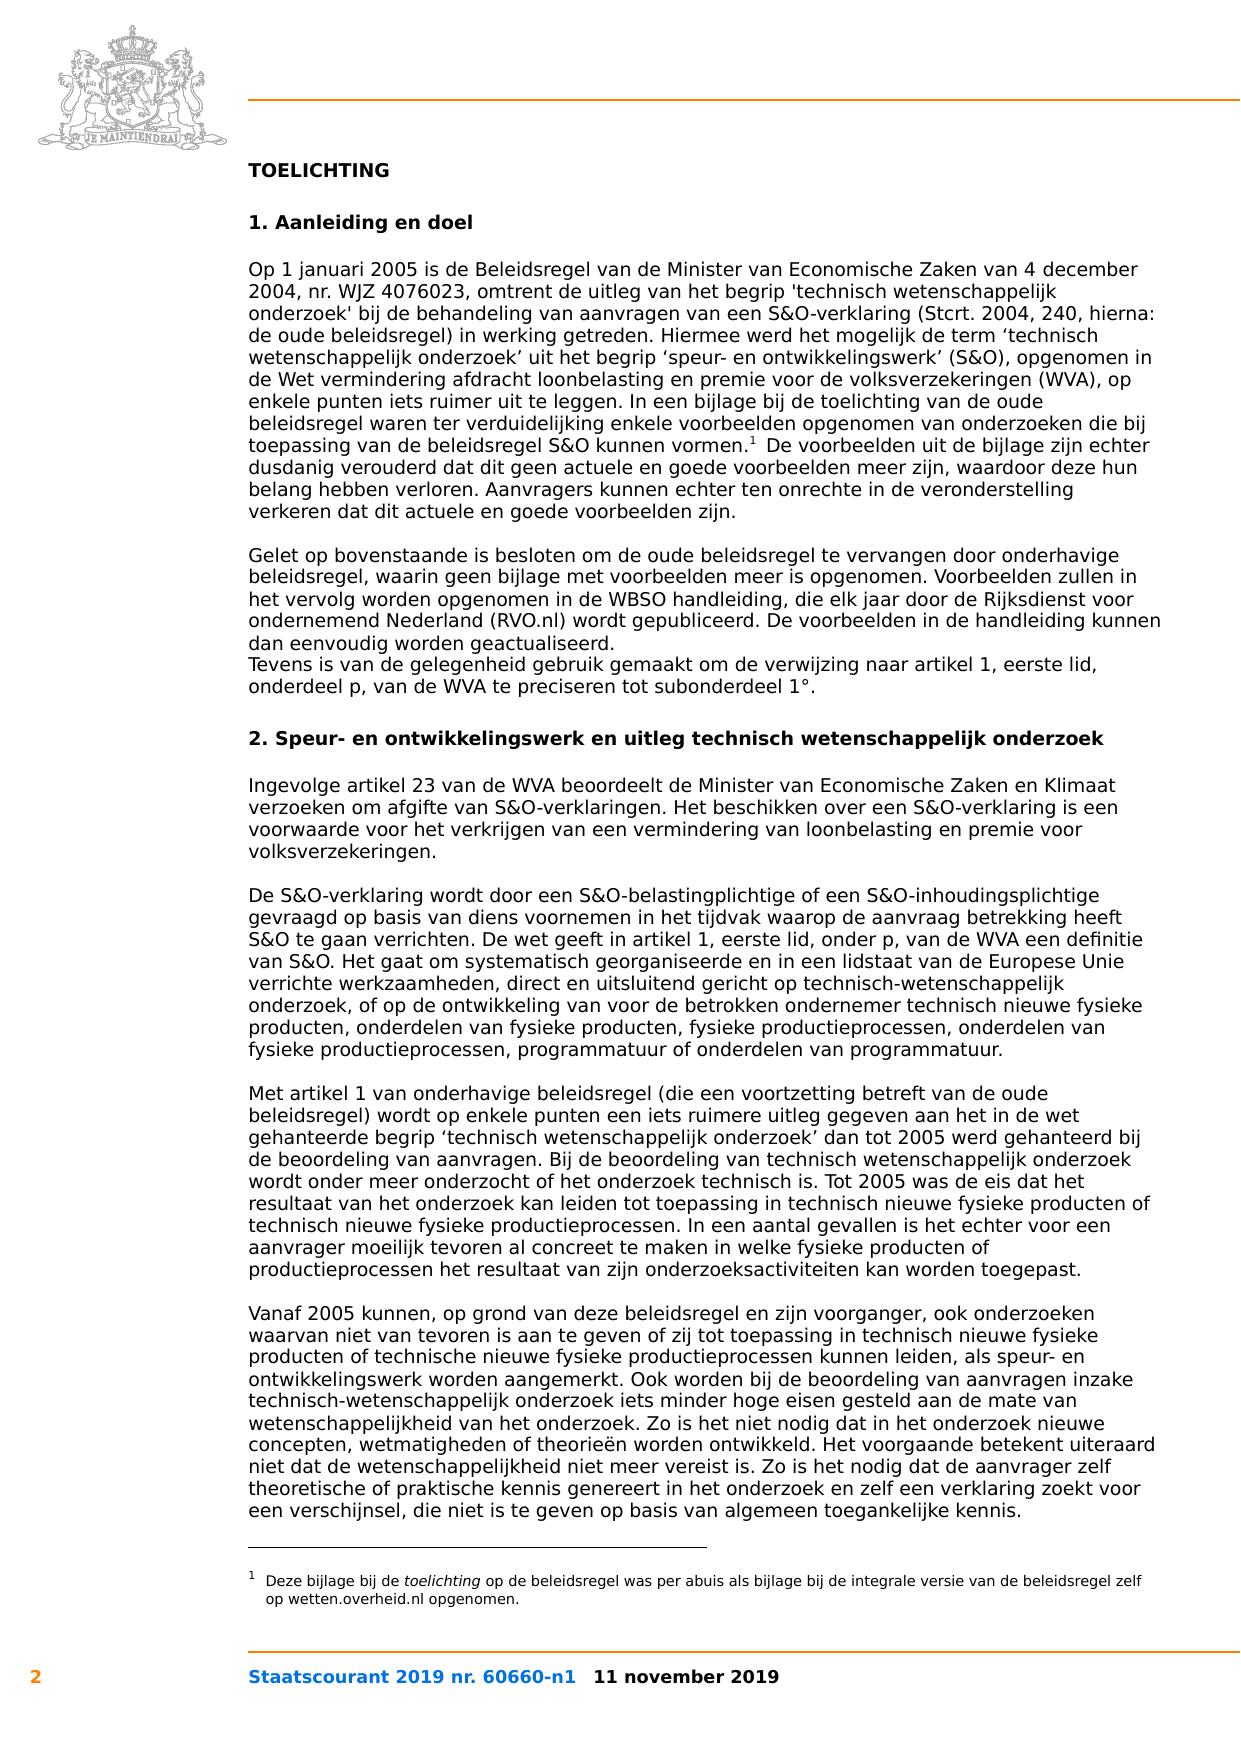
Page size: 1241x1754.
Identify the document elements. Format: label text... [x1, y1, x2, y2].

text Op 1 januari 2005 is de Beleidsregel van de Minister van Economische Zaken van 4 december 2004, nr. WJZ 4076023, omtrent de uitleg van het begrip 'technisch wetenschappelijk onderzoek' bij de behandeling van aanvragen van een S&O-verklaring (Stcrt. 2004, 240, hierna: de oude beleidsregel) in werking getreden. Hiermee werd het mogelijk de term ‘technisch wetenschappelijk onderzoek’ uit het begrip ‘speur- en ontwikkelingswerk’ (S&O), opgenomen in de Wet vermindering afdracht loonbelasting en premie voor de volksverzekeringen (WVA), op enkele punten iets ruimer uit te leggen. In een bijlage bij de toelichting van de oude beleidsregel waren ter verduidelijking enkele voorbeelden opgenomen van onderzoeken die bij toepassing van de beleidsregel S&O kunnen vormen. De voorbeelden uit de bijlage zijn echter dusdanig verouderd dat dit geen actuele en goede voorbeelden meer zijn, waardoor deze hun belang hebben verloren. Aanvragers kunnen echter ten onrechte in de veronderstelling verkeren dat dit actuele en goede voorbeelden zijn. [248, 259, 1163, 523]
text Tevens is van de gelegenheid gebruik gemaakt om de verwijzing naar artikel 1, eerste lid, onderdeel p, van de WVA te preciseren tot subonderdeel 1°. [248, 654, 1163, 698]
picture [38, 25, 227, 150]
text Ingevolge artikel 23 van de WVA beoordeelt de Minister van Economische Zaken en Klimaat verzoeken om afgifte van S&O-verklaringen. Het beschikken over een S&O-verklaring is een voorwaarde voor het verkrijgen van een vermindering van loonbelasting en premie voor volksverzekeringen. [248, 775, 1163, 863]
subtitle TOELICHTING [248, 160, 1163, 182]
text Met artikel 1 van onderhavige beleidsregel (die een voortzetting betreft van de oude beleidsregel) wordt op enkele punten een iets ruimere uitleg gegeven aan het in de wet gehanteerde begrip ‘technisch wetenschappelijk onderzoek’ dan tot 2005 werd gehanteerd bij de beoordeling van aanvragen. Bij de beoordeling van technisch wetenschappelijk onderzoek wordt onder meer onderzocht of het onderzoek technisch is. Tot 2005 was de eis dat het resultaat van het onderzoek kan leiden tot toepassing in technisch nieuwe fysieke producten of technisch nieuwe fysieke productieprocessen. In een aantal gevallen is het echter voor een aanvrager moeilijk tevoren al concreet te maken in welke fysieke producten of productieprocessen het resultaat van zijn onderzoeksactiviteiten kan worden toegepast. [248, 1083, 1163, 1281]
text De S&O-verklaring wordt door een S&O-belastingplichtige of een S&O-inhoudingsplichtige gevraagd op basis van diens voornemen in het tijdvak waarop de aanvraag betrekking heeft S&O te gaan verrichten. De wet geeft in artikel 1, eerste lid, onder p, van de WVA een definitie van S&O. Het gaat om systematisch georganiseerde en in een lidstaat van de Europese Unie verrichte werkzaamheden, direct en uitsluitend gericht op technisch-wetenschappelijk onderzoek, of op de ontwikkeling van voor de betrokken ondernemer technisch nieuwe fysieke producten, onderdelen van fysieke producten, fysieke productieprocessen, onderdelen van fysieke productieprocessen, programmatuur of onderdelen van programmatuur. [248, 885, 1163, 1061]
subtitle 1. Aanleiding en doel [248, 212, 1163, 234]
text Deze bijlage bij de toelichting op de beleidsregel was per abuis als bijlage bij de integrale versie van de beleidsregel zelf op wetten.overheid.nl opgenomen. [248, 1569, 1163, 1608]
text Gelet op bovenstaande is besloten om de oude beleidsregel te vervangen door onderhavige beleidsregel, waarin geen bijlage met voorbeelden meer is opgenomen. Voorbeelden zullen in het vervolg worden opgenomen in de WBSO handleiding, die elk jaar door de Rijksdienst voor ondernemend Nederland (RVO.nl) wordt gepubliceerd. De voorbeelden in de handleiding kunnen dan eenvoudig worden geactualiseerd. [248, 544, 1163, 654]
text Vanaf 2005 kunnen, op grond van deze beleidsregel en zijn voorganger, ook onderzoeken waarvan niet van tevoren is aan te geven of zij tot toepassing in technisch nieuwe fysieke producten of technische nieuwe fysieke productieprocessen kunnen leiden, als speur- en ontwikkelingswerk worden aangemerkt. Ook worden bij de beoordeling van aanvragen inzake technisch-wetenschappelijk onderzoek iets minder hoge eisen gesteld aan de mate van wetenschappelijkheid van het onderzoek. Zo is het niet nodig dat in het onderzoek nieuwe concepten, wetmatigheden of theorieën worden ontwikkeld. Het voorgaande betekent uiteraard niet dat de wetenschappelijkheid niet meer vereist is. Zo is het nodig dat de aanvrager zelf theoretische of praktische kennis genereert in het onderzoek en zelf een verklaring zoekt voor een verschijnsel, die niet is te geven op basis van algemeen toegankelijke kennis. [248, 1302, 1163, 1522]
subtitle 2. Speur- en ontwikkelingswerk en uitleg technisch wetenschappelijk onderzoek [248, 728, 1163, 750]
